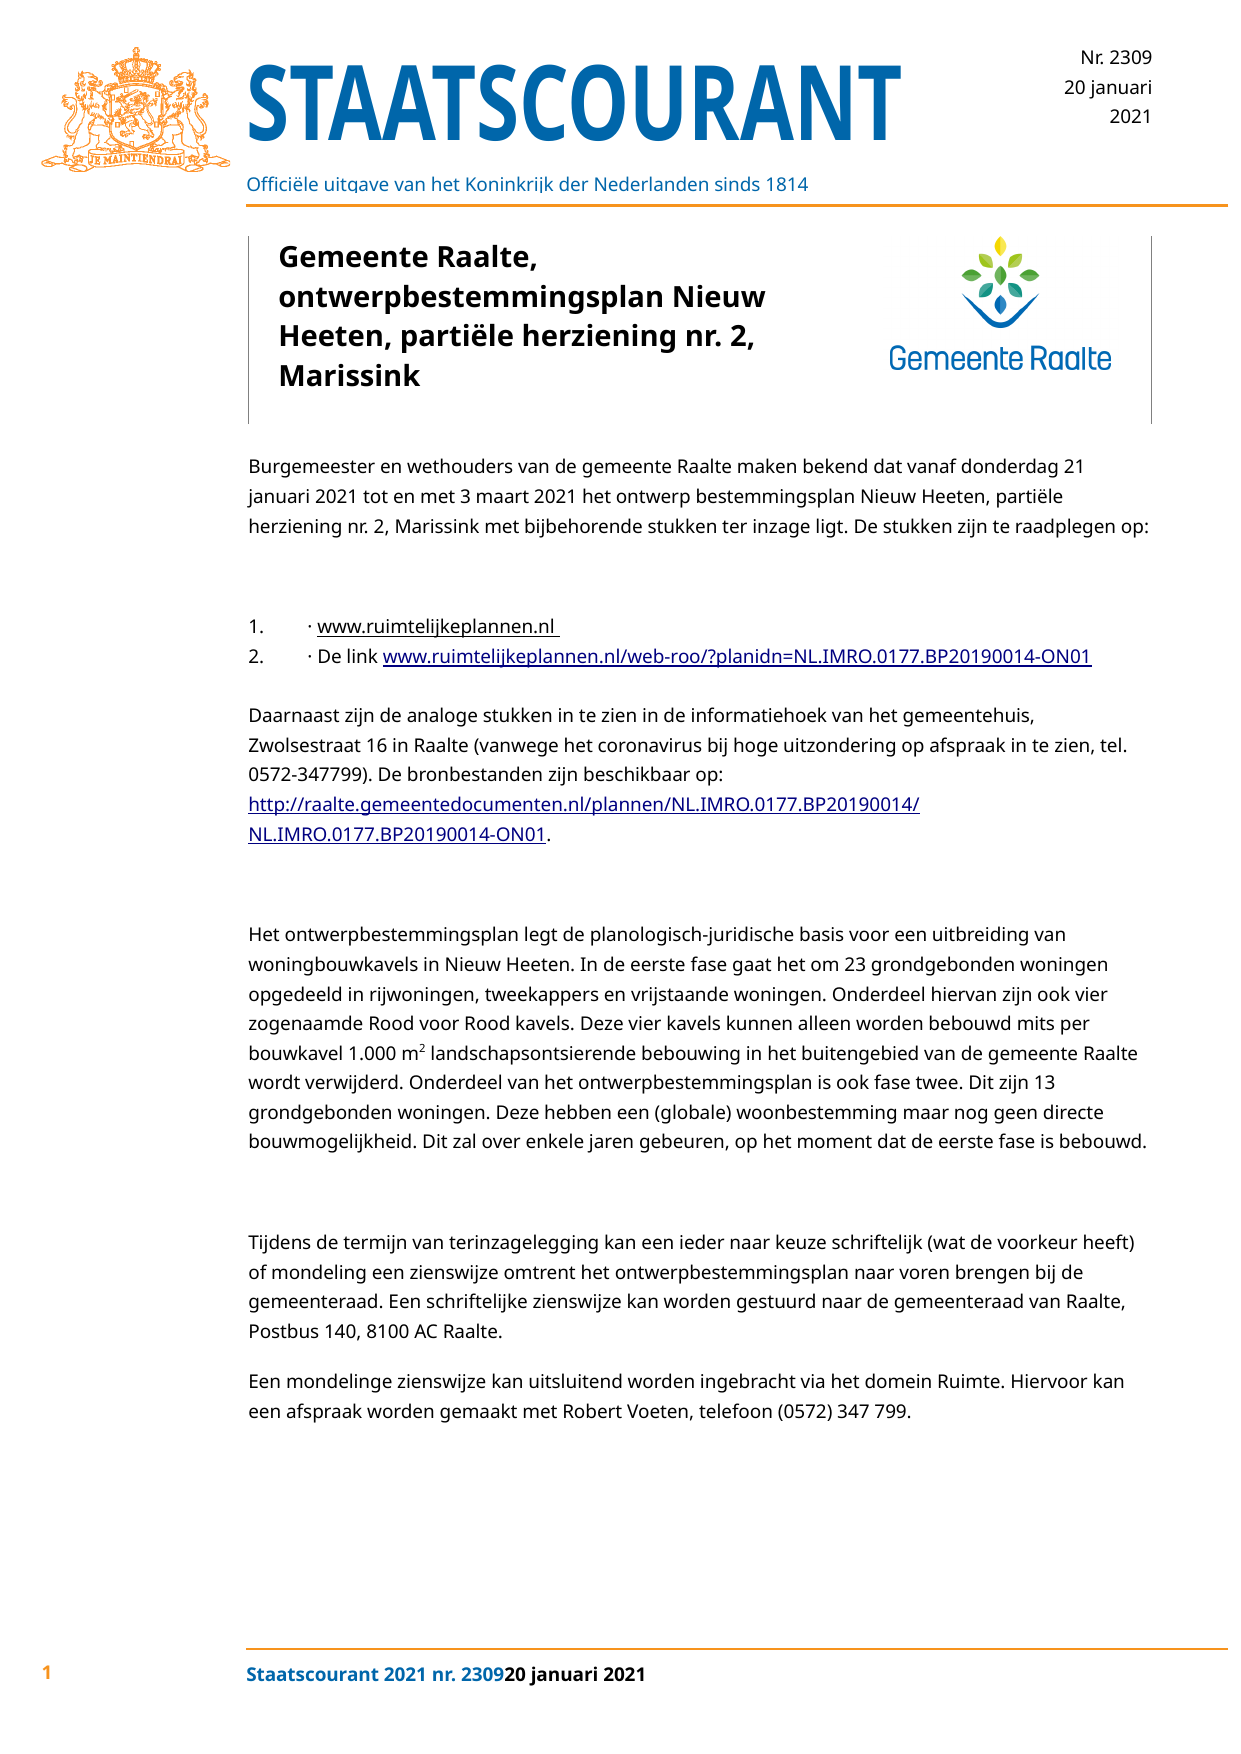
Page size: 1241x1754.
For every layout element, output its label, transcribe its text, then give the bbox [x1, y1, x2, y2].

list · De link www.ruimtelijkeplannen.nl/web-roo/?planidn=NL.IMRO.0177.BP20190014-ON01 [248, 643, 1152, 669]
picture [41, 47, 231, 172]
text Daarnaast zijn de analoge stukken in te zien in de informatiehoek van het gemeentehuis, Zwolsestraat 16 in Raalte (vanwege het coronavirus bij hoge uitzondering op afspraak in te zien, tel. 0572-347799). De bronbestanden zijn beschikbaar op: http://raalte.gemeentedocumenten.nl/plannen/NL.IMRO.0177.BP20190014/NL.IMRO.0177.BP20190014-ON01. [248, 702, 1152, 846]
list · www.ruimtelijkeplannen.nl [248, 614, 1152, 639]
picture [882, 236, 1119, 370]
text Tijdens de termijn van terinzagelegging kan een ieder naar keuze schriftelijk (wat de voorkeur heeft) of mondeling een zienswijze omtrent het ontwerpbestemmingsplan naar voren brengen bij de gemeenteraad. Een schriftelijke zienswijze kan worden gestuurd naar de gemeenteraad van Raalte, Postbus 140, 8100 AC Raalte. [248, 1229, 1152, 1344]
text Burgemeester en wethouders van de gemeente Raalte maken bekend dat vanaf donderdag 21 januari 2021 tot en met 3 maart 2021 het ontwerp bestemmingsplan Nieuw Heeten, partiële herziening nr. 2, Marissink met bijbehorende stukken ter inzage ligt. De stukken zijn te raadplegen op: [248, 454, 1152, 538]
table_header [850, 236, 1151, 424]
table_header Gemeente Raalte, ontwerpbestemmingsplan Nieuw Heeten, partiële herziening nr. 2, Marissink [249, 236, 850, 424]
text Een mondelinge zienswijze kan uitsluitend worden ingebracht via het domein Ruimte. Hiervoor kan een afspraak worden gemaakt met Robert Voeten, telefoon (0572) 347 799. [248, 1369, 1152, 1424]
text Het ontwerpbestemmingsplan legt de planologisch-juridische basis voor een uitbreiding van woningbouwkavels in Nieuw Heeten. In de eerste fase gaat het om 23 grondgebonden woningen opgedeeld in rijwoningen, tweekappers en vrijstaande woningen. Onderdeel hiervan zijn ook vier zogenaamde Rood voor Rood kavels. Deze vier kavels kunnen alleen worden bebouwd mits per bouwkavel 1.000 m2 landschapsontsierende bebouwing in het buitengebied van de gemeente Raalte wordt verwijderd. Onderdeel van het ontwerpbestemmingsplan is ook fase twee. Dit zijn 13 grondgebonden woningen. Deze hebben een (globale) woonbestemming maar nog geen directe bouwmogelijkheid. Dit zal over enkele jaren gebeuren, op het moment dat de eerste fase is bebouwd. [248, 922, 1152, 1154]
